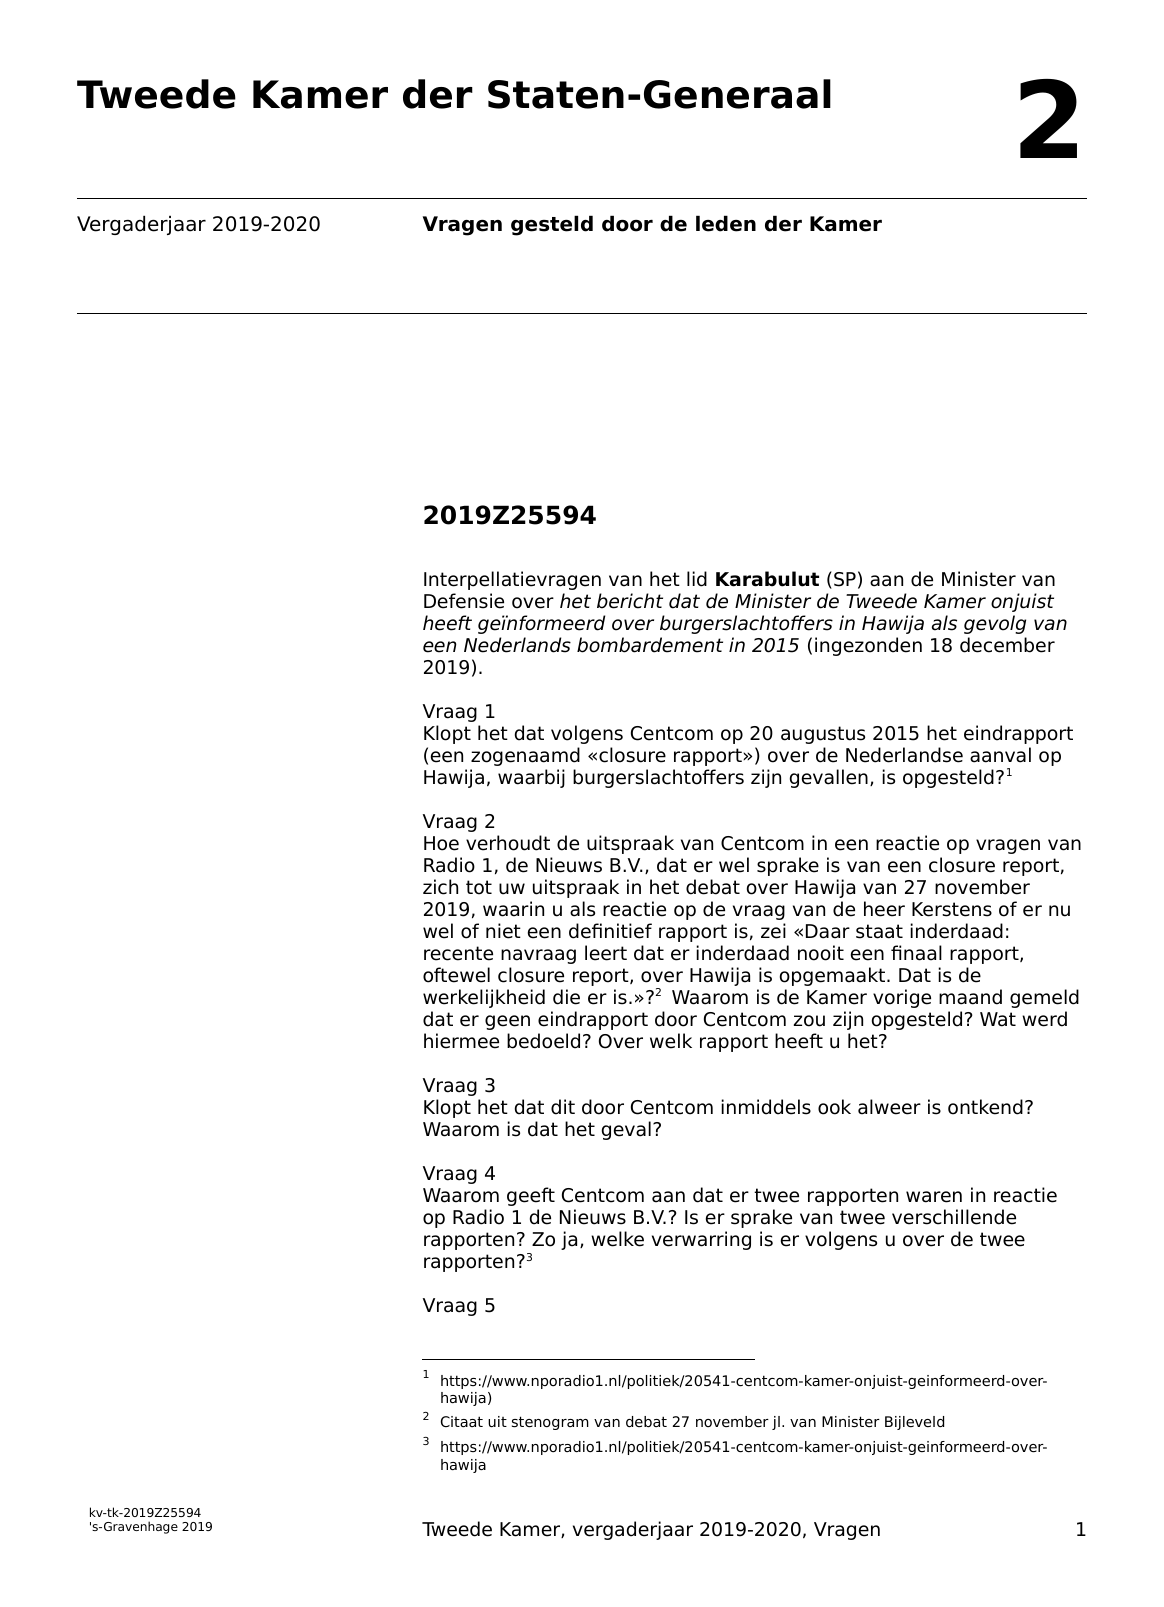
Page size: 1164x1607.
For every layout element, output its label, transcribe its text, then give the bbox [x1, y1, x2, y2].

table_cell Vragen gesteld door de leden der Kamer [422, 199, 1087, 313]
text Hoe verhoudt de uitspraak van Centcom in een reactie op vragen van Radio 1, de Nieuws B.V., dat er wel sprake is van een closure report, zich tot uw uitspraak in het debat over Hawija van 27 november 2019, waarin u als reactie op de vraag van de heer Kerstens of er nu wel of niet een definitief rapport is, zei «Daar staat inderdaad: recente navraag leert dat er inderdaad nooit een finaal rapport, oftewel closure report, over Hawija is opgemaakt. Dat is de werkelijkheid die er is.»? Waarom is de Kamer vorige maand gemeld dat er geen eindrapport door Centcom zou zijn opgesteld? Wat werd hiermee bedoeld? Over welk rapport heeft u het? [422, 833, 1087, 1053]
table_header Tweede Kamer der Staten-Generaal [77, 59, 886, 198]
text Interpellatievragen van het lid Karabulut (SP) aan de Minister van Defensie over het bericht dat de Minister de Tweede Kamer onjuist heeft geïnformeerd over burgerslachtoffers in Hawija als gevolg van een Nederlands bombardement in 2015 (ingezonden 18 december 2019). [422, 569, 1087, 679]
text Vraag 4 [422, 1163, 1087, 1185]
text Vraag 2 [422, 811, 1087, 833]
text Klopt het dat dit door Centcom inmiddels ook alweer is ontkend? Waarom is dat het geval? [422, 1097, 1087, 1141]
text 's-Gravenhage 2019 [88, 1520, 323, 1534]
text https://www.nporadio1.nl/politiek/20541-centcom-kamer-onjuist-geinformeerd-over-hawija) [422, 1368, 1087, 1407]
text Waarom geeft Centcom aan dat er twee rapporten waren in reactie op Radio 1 de Nieuws B.V.? Is er sprake van twee verschillende rapporten? Zo ja, welke verwarring is er volgens u over de twee rapporten? [422, 1185, 1087, 1273]
text Vraag 3 [422, 1075, 1087, 1097]
text Vraag 5 [422, 1295, 1087, 1317]
text Klopt het dat volgens Centcom op 20 augustus 2015 het eindrapport (een zogenaamd «closure rapport») over de Nederlandse aanval op Hawija, waarbij burgerslachtoffers zijn gevallen, is opgesteld? [422, 723, 1087, 789]
text https://www.nporadio1.nl/politiek/20541-centcom-kamer-onjuist-geinformeerd-over-hawija [422, 1435, 1087, 1474]
text kv-tk-2019Z25594 [88, 1506, 323, 1520]
text Vraag 1 [422, 701, 1087, 723]
text 2019Z25594 [422, 501, 1087, 531]
table_header 2 [886, 59, 1087, 198]
text Citaat uit stenogram van debat 27 november jl. van Minister Bijleveld [422, 1410, 1087, 1432]
table_cell Vergaderjaar 2019-2020 [77, 199, 422, 313]
